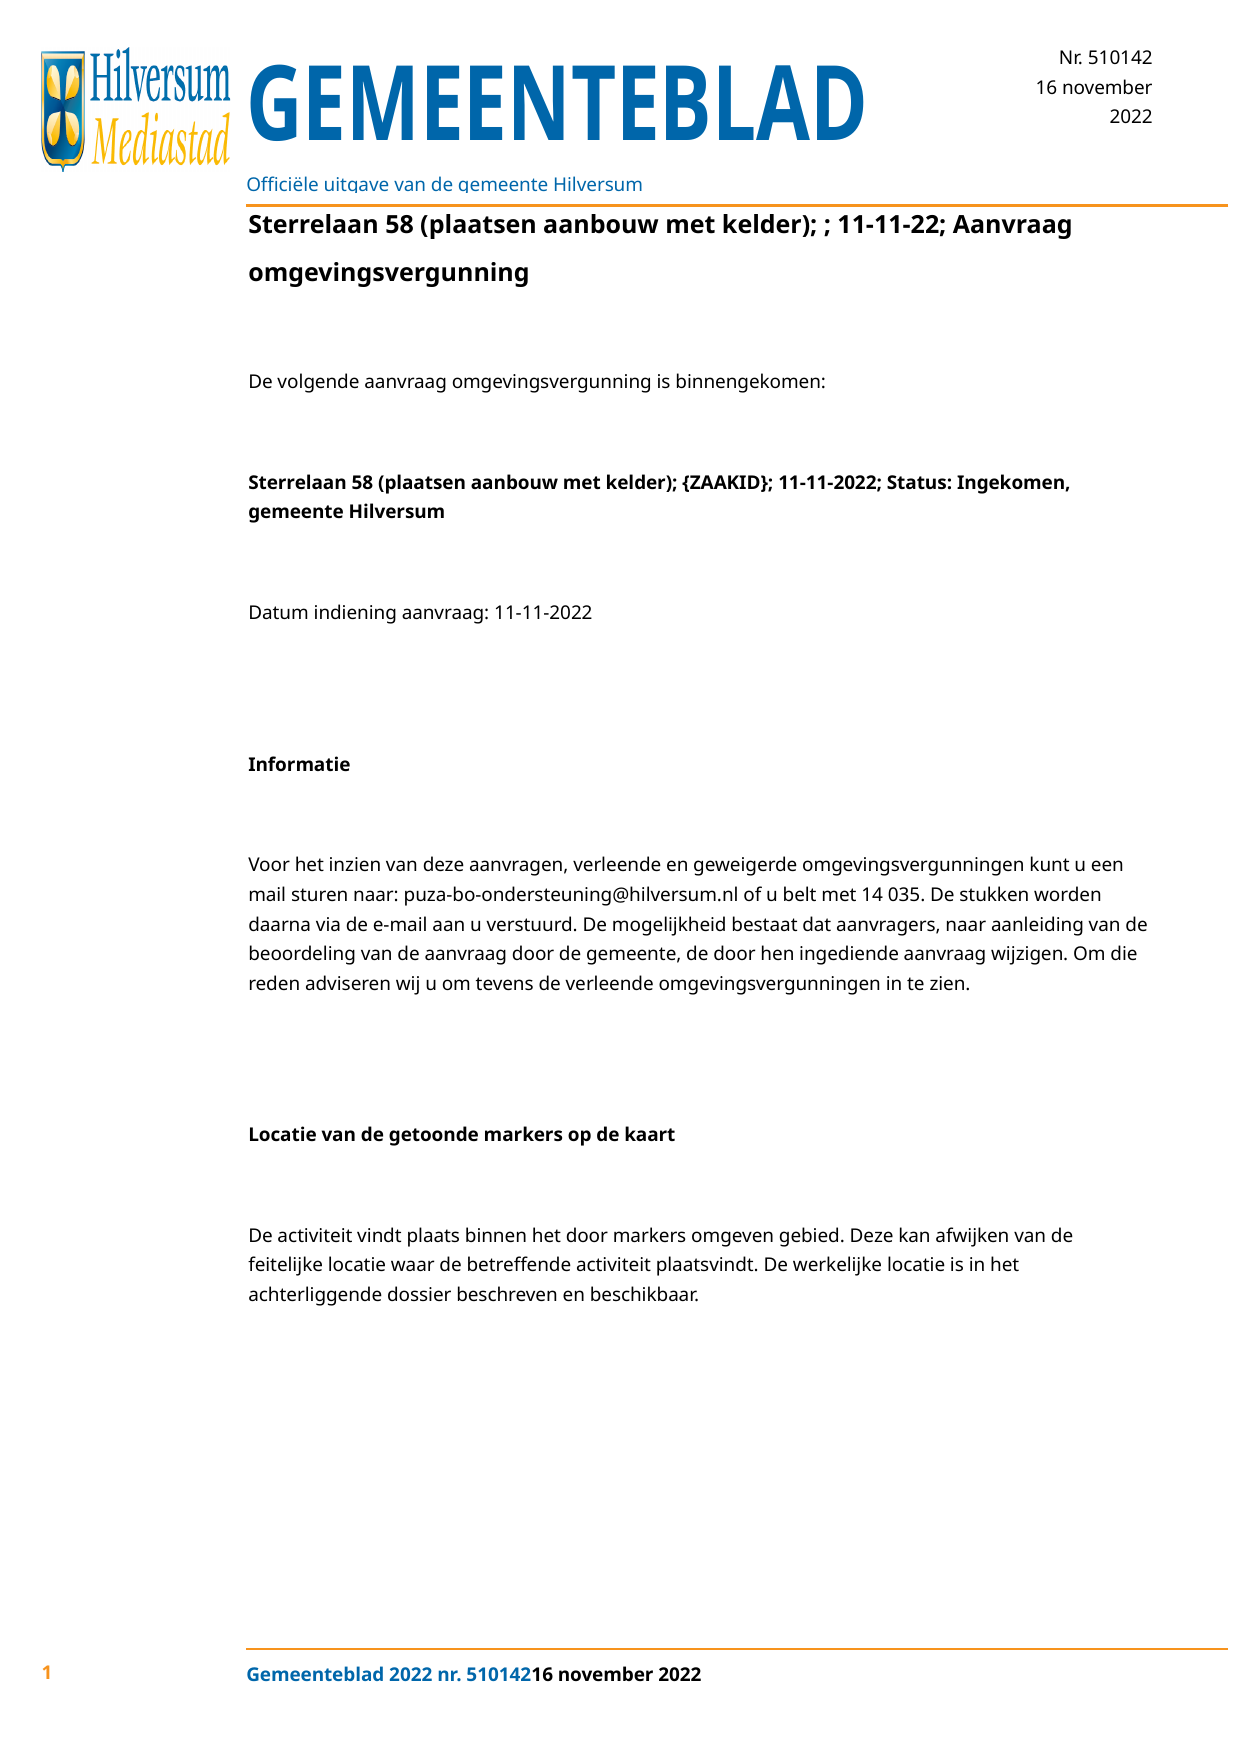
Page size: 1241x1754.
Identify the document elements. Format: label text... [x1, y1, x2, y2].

text Datum indiening aanvraag: 11-11-2022 [248, 599, 1152, 625]
text Sterrelaan 58 (plaatsen aanbouw met kelder); {ZAAKID}; 11-11-2022; Status: Ingekomen, gemeente Hilversum [248, 469, 1152, 524]
text Locatie van de getoonde markers op de kaart [248, 1121, 1152, 1147]
text De activiteit vindt plaats binnen het door markers omgeven gebied. Deze kan afwijken van de feitelijke locatie waar de betreffende activiteit plaatsvindt. De werkelijke locatie is in het achterliggende dossier beschreven en beschikbaar. [248, 1222, 1152, 1307]
text De volgende aanvraag omgevingsvergunning is binnengekomen: [248, 368, 1152, 394]
text Voor het inzien van deze aanvragen, verleende en geweigerde omgevingsvergunningen kunt u een mail sturen naar: puza-bo-ondersteuning@hilversum.nl of u belt met 14 035. De stukken worden daarna via de e-mail aan u verstuurd. De mogelijkheid bestaat dat aanvragers, naar aanleiding van de beoordeling van de aanvraag door de gemeente, de door hen ingediende aanvraag wijzigen. Om die reden adviseren wij u om tevens de verleende omgevingsvergunningen in te zien. [248, 852, 1152, 996]
text Informatie [248, 751, 1152, 777]
text Sterrelaan 58 (plaatsen aanbouw met kelder); ; 11-11-22; Aanvraag omgevingsvergunning [248, 207, 1152, 288]
picture [41, 47, 231, 172]
